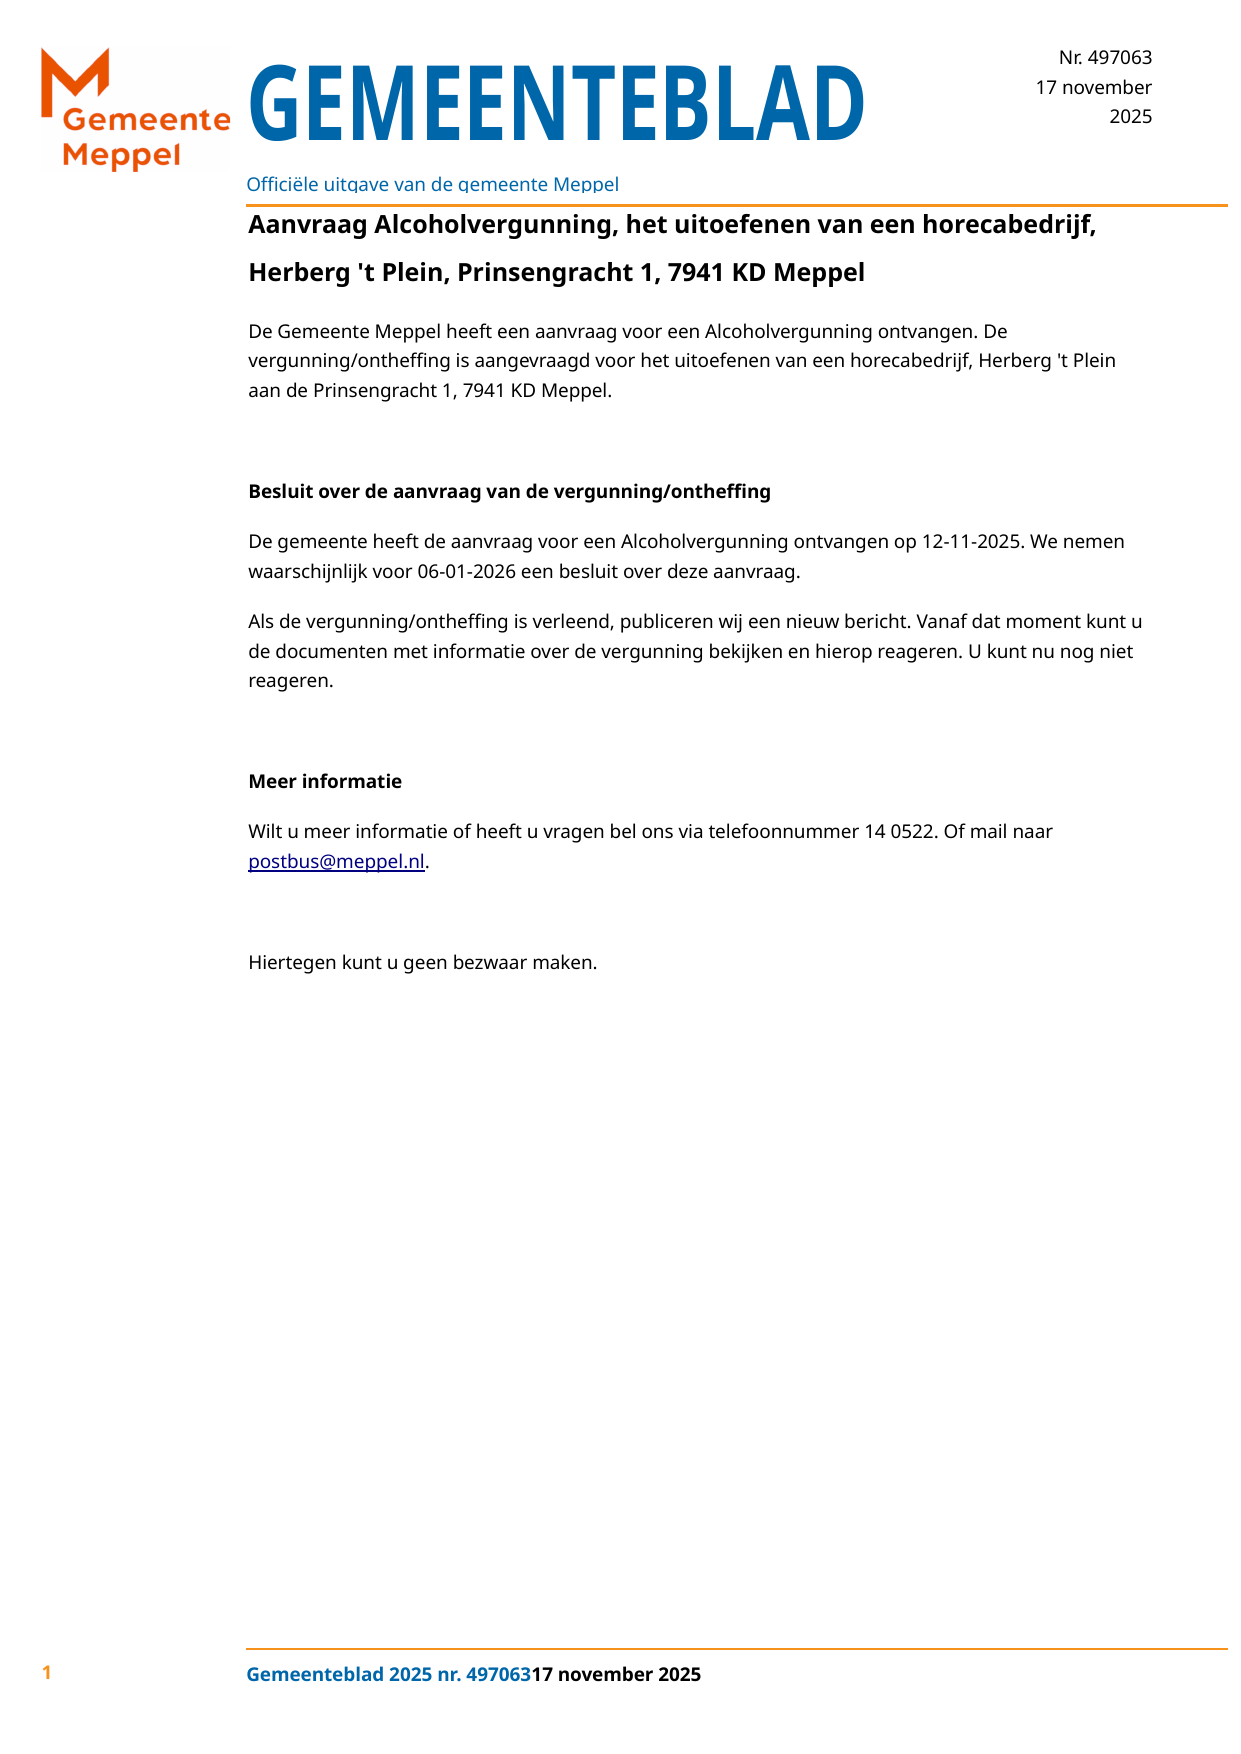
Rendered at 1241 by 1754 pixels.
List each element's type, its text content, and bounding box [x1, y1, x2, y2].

text Hiertegen kunt u geen bezwaar maken. [248, 949, 1152, 975]
text Aanvraag Alcoholvergunning, het uitoefenen van een horecabedrijf, Herberg 't Plein, Prinsengracht 1, 7941 KD Meppel [248, 207, 1152, 288]
text Als de vergunning/ontheffing is verleend, publiceren wij een nieuw bericht. Vanaf dat moment kunt u de documenten met informatie over de vergunning bekijken en hierop reageren. U kunt nu nog niet reageren. [248, 608, 1152, 693]
picture [41, 47, 231, 172]
text Meer informatie [248, 768, 1152, 794]
text Wilt u meer informatie of heeft u vragen bel ons via telefoonnummer 14 0522. Of mail naar postbus@meppel.nl. [248, 819, 1152, 874]
text De gemeente heeft de aanvraag voor een Alcoholvergunning ontvangen op 12-11-2025. We nemen waarschijnlijk voor 06-01-2026 een besluit over deze aanvraag. [248, 528, 1152, 584]
text De Gemeente Meppel heeft een aanvraag voor een Alcoholvergunning ontvangen. De vergunning/ontheffing is aangevraagd voor het uitoefenen van een horecabedrijf, Herberg 't Plein aan de Prinsengracht 1, 7941 KD Meppel. [248, 318, 1152, 403]
text Besluit over de aanvraag van de vergunning/ontheffing [248, 478, 1152, 504]
